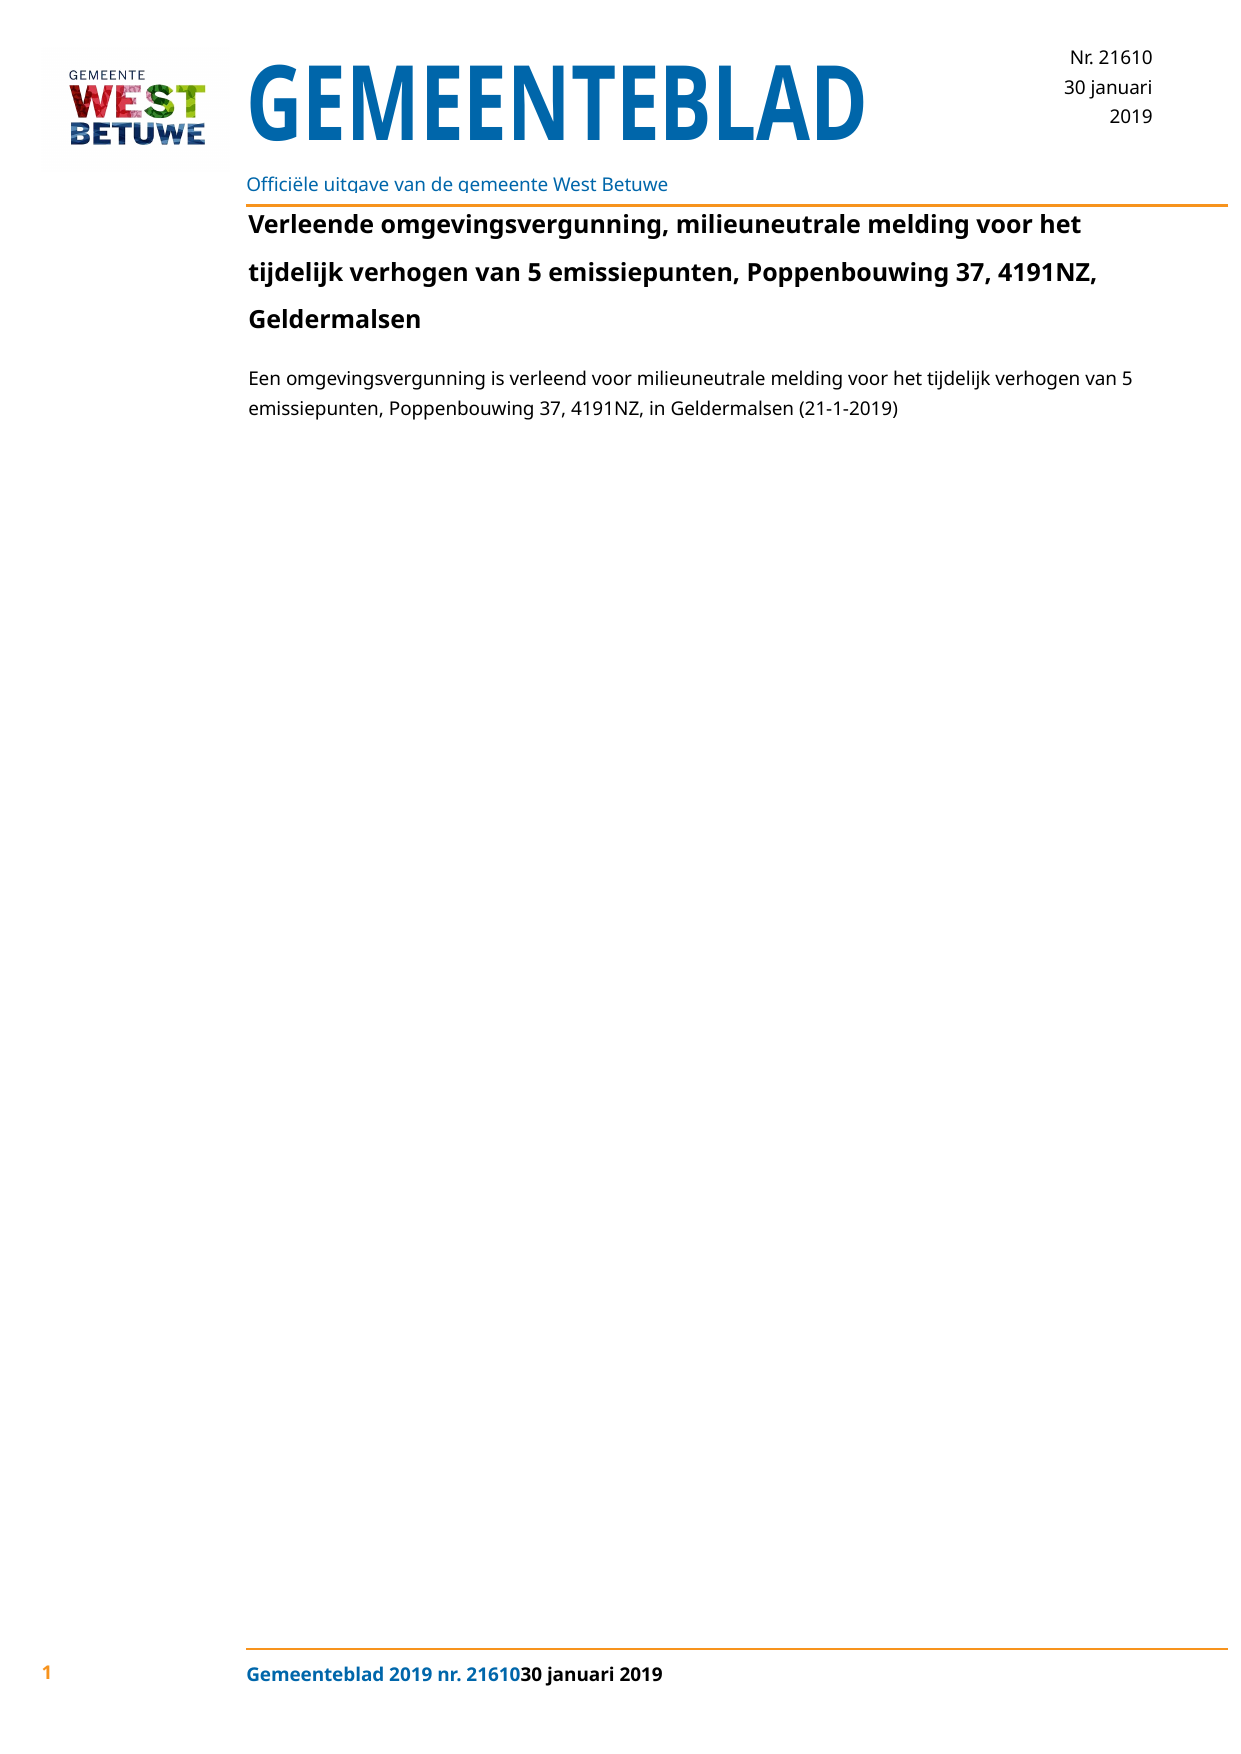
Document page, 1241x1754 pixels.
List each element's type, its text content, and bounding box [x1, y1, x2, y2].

text Verleende omgevingsvergunning, milieuneutrale melding voor het tijdelijk verhogen van 5 emissiepunten, Poppenbouwing 37, 4191NZ, Geldermalsen [248, 207, 1152, 336]
picture [41, 47, 231, 172]
text Een omgevingsvergunning is verleend voor milieuneutrale melding voor het tijdelijk verhogen van 5 emissiepunten, Poppenbouwing 37, 4191NZ, in Geldermalsen (21-1-2019) [248, 366, 1152, 421]
